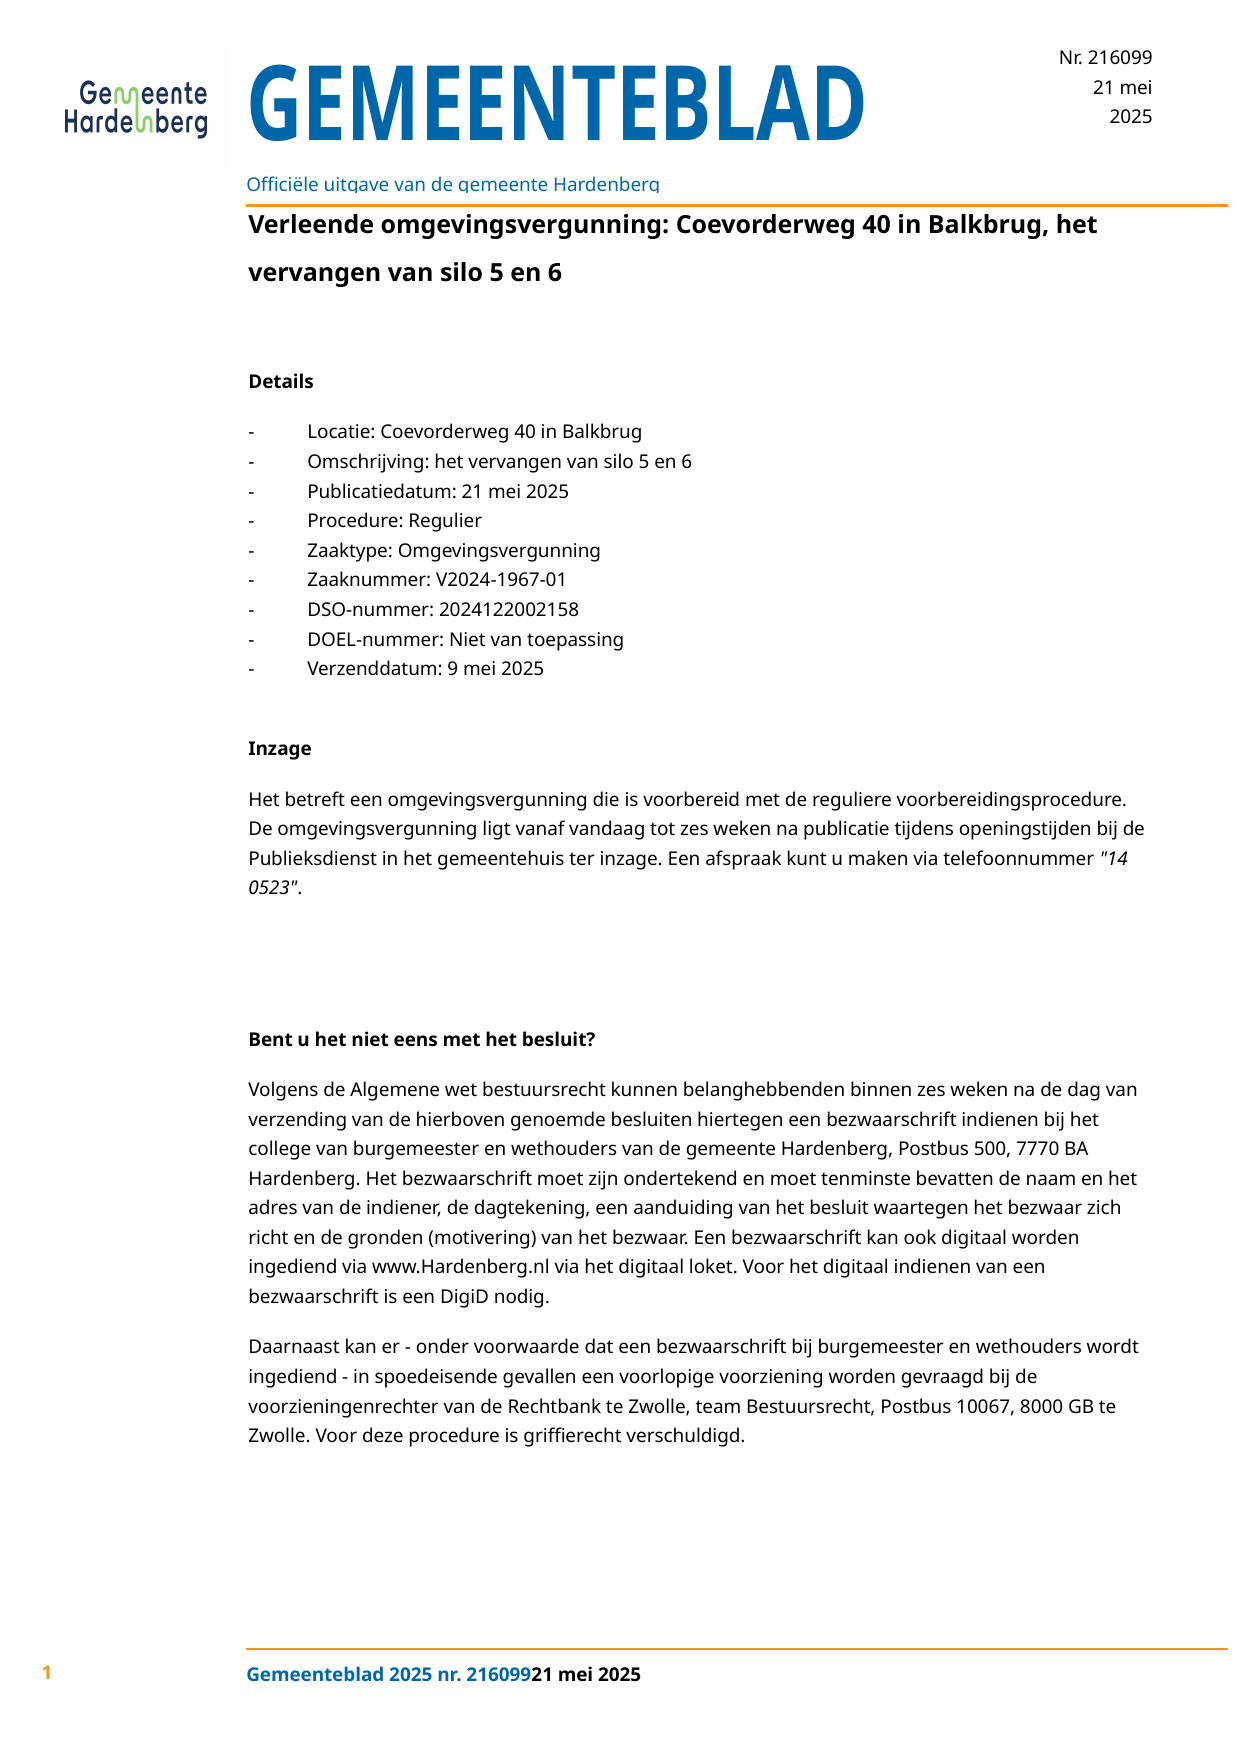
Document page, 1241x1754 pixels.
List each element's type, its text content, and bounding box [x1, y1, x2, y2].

list Verzenddatum: 9 mei 2025 [248, 655, 1152, 681]
list DOEL-nummer: Niet van toepassing [248, 626, 1152, 652]
list Locatie: Coevorderweg 40 in Balkbrug [248, 419, 1152, 444]
text Het betreft een omgevingsvergunning die is voorbereid met de reguliere voorbereidingsprocedure. De omgevingsvergunning ligt vanaf vandaag tot zes weken na publicatie tijdens openingstijden bij de Publieksdienst in het gemeentehuis ter inzage. Een afspraak kunt u maken via telefoonnummer "14 0523". [248, 786, 1152, 900]
list Omschrijving: het vervangen van silo 5 en 6 [248, 448, 1152, 474]
list Publicatiedatum: 21 mei 2025 [248, 478, 1152, 504]
list DSO-nummer: 2024122002158 [248, 596, 1152, 622]
text Volgens de Algemene wet bestuursrecht kunnen belanghebbenden binnen zes weken na de dag van verzending van de hierboven genoemde besluiten hiertegen een bezwaarschrift indienen bij het college van burgemeester en wethouders van de gemeente Hardenberg, Postbus 500, 7770 BA Hardenberg. Het bezwaarschrift moet zijn ondertekend en moet tenminste bevatten de naam en het adres van de indiener, de dagtekening, een aanduiding van het besluit waartegen het bezwaar zich richt en de gronden (motivering) van het bezwaar. Een bezwaarschrift kan ook digitaal worden ingediend via www.Hardenberg.nl via het digitaal loket. Voor het digitaal indienen van een bezwaarschrift is een DigiD nodig. [248, 1076, 1152, 1309]
picture [41, 47, 231, 172]
text Daarnaast kan er - onder voorwaarde dat een bezwaarschrift bij burgemeester en wethouders wordt ingediend - in spoedeisende gevallen een voorlopige voorziening worden gevraagd bij de voorzieningenrechter van de Rechtbank te Zwolle, team Bestuursrecht, Postbus 10067, 8000 GB te Zwolle. Voor deze procedure is griffierecht verschuldigd. [248, 1334, 1152, 1448]
text Bent u het niet eens met het besluit? [248, 1026, 1152, 1052]
text Verleende omgevingsvergunning: Coevorderweg 40 in Balkbrug, het vervangen van silo 5 en 6 [248, 207, 1152, 288]
list Zaaktype: Omgevingsvergunning [248, 537, 1152, 563]
list Procedure: Regulier [248, 507, 1152, 533]
list Zaaknummer: V2024-1967-01 [248, 567, 1152, 592]
text Details [248, 368, 1152, 394]
text Inzage [248, 735, 1152, 761]
